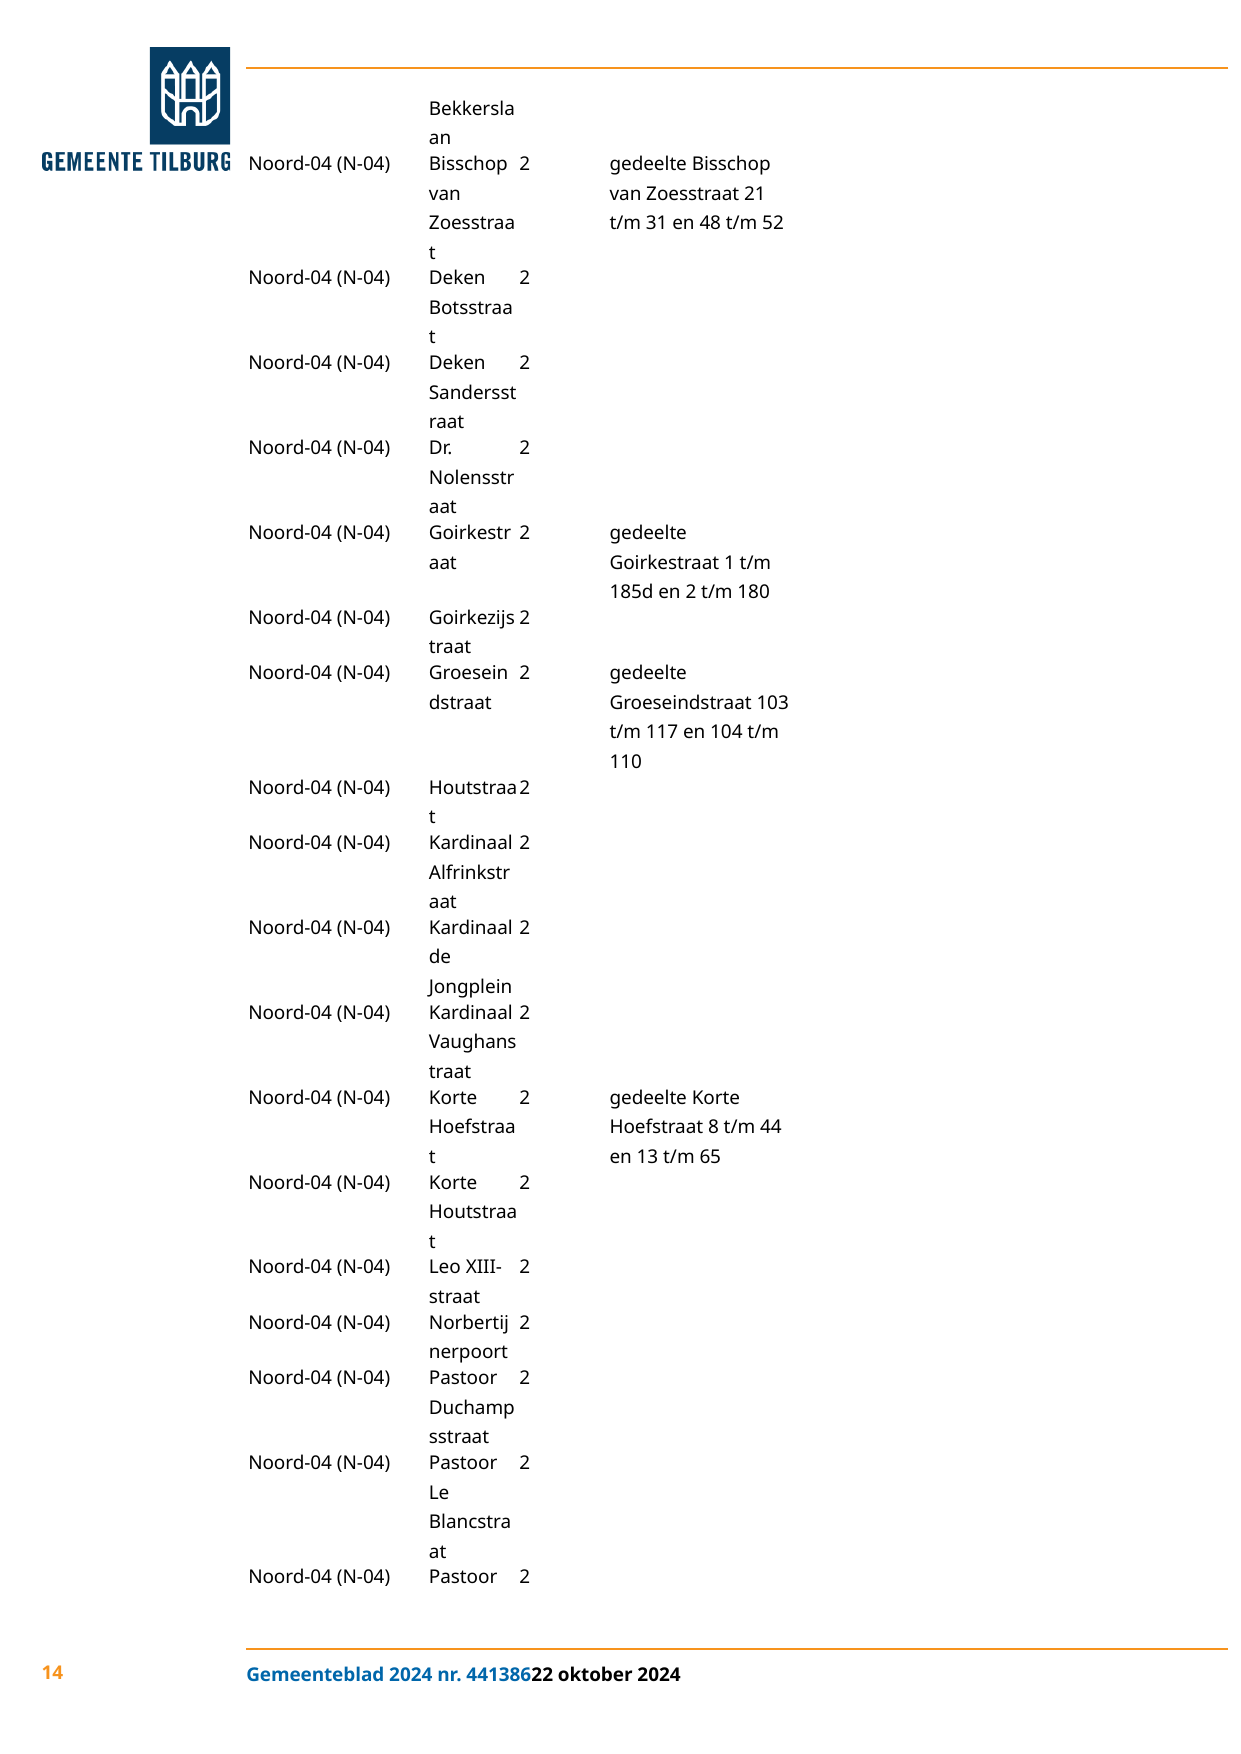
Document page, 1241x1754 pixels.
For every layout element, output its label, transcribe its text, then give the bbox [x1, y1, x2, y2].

table_cell [609, 1254, 790, 1309]
table_cell 2 [519, 434, 609, 519]
table_cell Kardinaal Alfrinkstraat [429, 829, 519, 914]
table_cell Noord-04 (N-04) [248, 660, 429, 774]
table_cell 2 [519, 1254, 609, 1309]
table_cell gedeelte Bisschop van Zoesstraat 21 t/m 31 en 48 t/m 52 [609, 150, 790, 264]
table_cell [609, 1449, 790, 1564]
table_cell Noord-04 (N-04) [248, 265, 429, 349]
table_cell [609, 350, 790, 434]
table_cell [609, 265, 790, 349]
table_cell 2 [519, 350, 609, 434]
table_cell 2 [519, 914, 609, 999]
table_cell [609, 1309, 790, 1364]
table_cell Noord-04 (N-04) [248, 1564, 429, 1589]
table_cell Deken Sandersstraat [429, 350, 519, 434]
table_cell Pastoor Le Blancstraat [429, 1449, 519, 1564]
table_cell Noord-04 (N-04) [248, 350, 429, 434]
table_cell [609, 434, 790, 519]
table_cell Noord-04 (N-04) [248, 434, 429, 519]
table_cell Noord-04 (N-04) [248, 150, 429, 264]
table_cell Noord-04 (N-04) [248, 999, 429, 1084]
table_cell [519, 95, 609, 150]
table_cell Groeseindstraat [429, 660, 519, 774]
table_cell 2 [519, 1309, 609, 1364]
table_cell Noord-04 (N-04) [248, 1254, 429, 1309]
table_cell Noord-04 (N-04) [248, 604, 429, 659]
table_cell Noord-04 (N-04) [248, 914, 429, 999]
table_cell gedeelte Goirkestraat 1 t/m 185d en 2 t/m 180 [609, 519, 790, 604]
table_cell gedeelte Korte Hoefstraat 8 t/m 44 en 13 t/m 65 [609, 1084, 790, 1169]
table_cell Leo XIII-straat [429, 1254, 519, 1309]
table_cell [609, 774, 790, 829]
table_cell Korte Hoefstraat [429, 1084, 519, 1169]
table_cell 2 [519, 1364, 609, 1449]
table_cell 2 [519, 1449, 609, 1564]
table_cell Noord-04 (N-04) [248, 519, 429, 604]
table_cell [609, 829, 790, 914]
table_cell 2 [519, 829, 609, 914]
table_cell 2 [519, 604, 609, 659]
table_cell Deken Botsstraat [429, 265, 519, 349]
table_cell Bekkerslaan [429, 95, 519, 150]
table_cell [609, 1564, 790, 1589]
table_cell Noord-04 (N-04) [248, 774, 429, 829]
table_cell 2 [519, 150, 609, 264]
table_cell Kardinaal Vaughanstraat [429, 999, 519, 1084]
table_cell 2 [519, 1564, 609, 1589]
table_cell Noord-04 (N-04) [248, 1309, 429, 1364]
table_cell Kardinaal de Jongplein [429, 914, 519, 999]
table_cell 2 [519, 774, 609, 829]
table_cell [609, 1364, 790, 1449]
table_cell gedeelte Groeseindstraat 103 t/m 117 en 104 t/m 110 [609, 660, 790, 774]
table_cell Pastoor [429, 1564, 519, 1589]
table_cell Noord-04 (N-04) [248, 1169, 429, 1254]
table_cell Noord-04 (N-04) [248, 1364, 429, 1449]
table_cell Goirkestraat [429, 519, 519, 604]
table_cell Houtstraat [429, 774, 519, 829]
table_cell 2 [519, 519, 609, 604]
table_cell 2 [519, 999, 609, 1084]
table_cell Korte Houtstraat [429, 1169, 519, 1254]
picture [41, 47, 231, 172]
table_cell 2 [519, 660, 609, 774]
table_cell Noord-04 (N-04) [248, 1449, 429, 1564]
table_cell [609, 1169, 790, 1254]
table_cell Dr. Nolensstraat [429, 434, 519, 519]
table_cell Bisschop van Zoesstraat [429, 150, 519, 264]
table_cell Pastoor Duchampsstraat [429, 1364, 519, 1449]
table_cell 2 [519, 1084, 609, 1169]
table_cell Goirkezijstraat [429, 604, 519, 659]
table_cell [609, 604, 790, 659]
table_cell Noord-04 (N-04) [248, 829, 429, 914]
table_cell Norbertijnerpoort [429, 1309, 519, 1364]
table_cell [248, 95, 429, 150]
table_cell [609, 914, 790, 999]
table_cell [609, 999, 790, 1084]
table_cell 2 [519, 265, 609, 349]
table_cell Noord-04 (N-04) [248, 1084, 429, 1169]
table_cell [609, 95, 790, 150]
table_cell 2 [519, 1169, 609, 1254]
